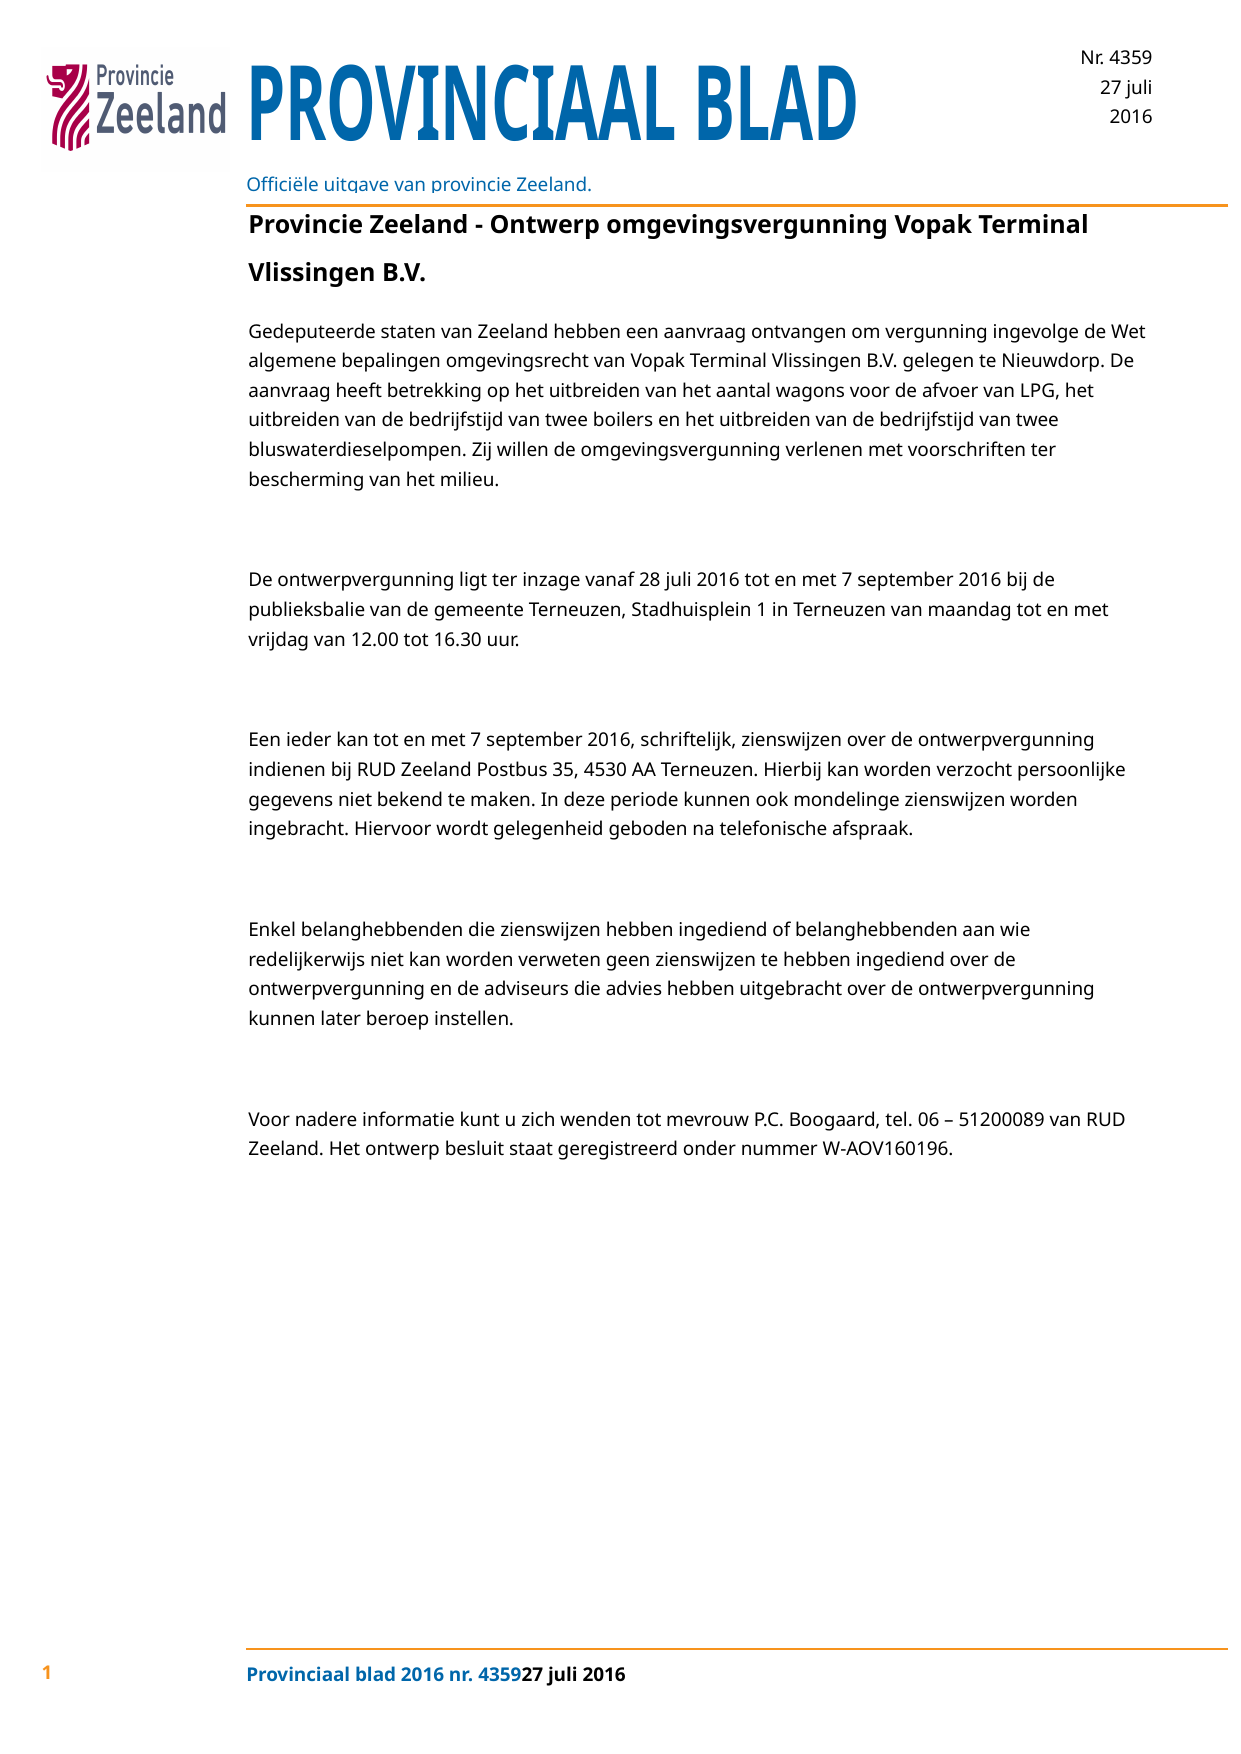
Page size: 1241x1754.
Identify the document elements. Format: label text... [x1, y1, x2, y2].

text Provincie Zeeland - Ontwerp omgevingsvergunning Vopak Terminal Vlissingen B.V. [248, 207, 1152, 288]
text Een ieder kan tot en met 7 september 2016, schriftelijk, zienswijzen over de ontwerpvergunning indienen bij RUD Zeeland Postbus 35, 4530 AA Terneuzen. Hierbij kan worden verzocht persoonlijke gegevens niet bekend te maken. In deze periode kunnen ook mondelinge zienswijzen worden ingebracht. Hiervoor wordt gelegenheid geboden na telefonische afspraak. [248, 727, 1152, 841]
picture [41, 47, 231, 172]
text Gedeputeerde staten van Zeeland hebben een aanvraag ontvangen om vergunning ingevolge de Wet algemene bepalingen omgevingsrecht van Vopak Terminal Vlissingen B.V. gelegen te Nieuwdorp. De aanvraag heeft betrekking op het uitbreiden van het aantal wagons voor de afvoer van LPG, het uitbreiden van de bedrijfstijd van twee boilers en het uitbreiden van de bedrijfstijd van twee bluswaterdieselpompen. Zij willen de omgevingsvergunning verlenen met voorschriften ter bescherming van het milieu. [248, 318, 1152, 492]
text Voor nadere informatie kunt u zich wenden tot mevrouw P.C. Boogaard, tel. 06 – 51200089 van RUD Zeeland. Het ontwerp besluit staat geregistreerd onder nummer W-AOV160196. [248, 1106, 1152, 1161]
text Enkel belanghebbenden die zienswijzen hebben ingediend of belanghebbenden aan wie redelijkerwijs niet kan worden verweten geen zienswijzen te hebben ingediend over de ontwerpvergunning en de adviseurs die advies hebben uitgebracht over de ontwerpvergunning kunnen later beroep instellen. [248, 916, 1152, 1031]
text De ontwerpvergunning ligt ter inzage vanaf 28 juli 2016 tot en met 7 september 2016 bij de publieksbalie van de gemeente Terneuzen, Stadhuisplein 1 in Terneuzen van maandag tot en met vrijdag van 12.00 tot 16.30 uur. [248, 567, 1152, 652]
